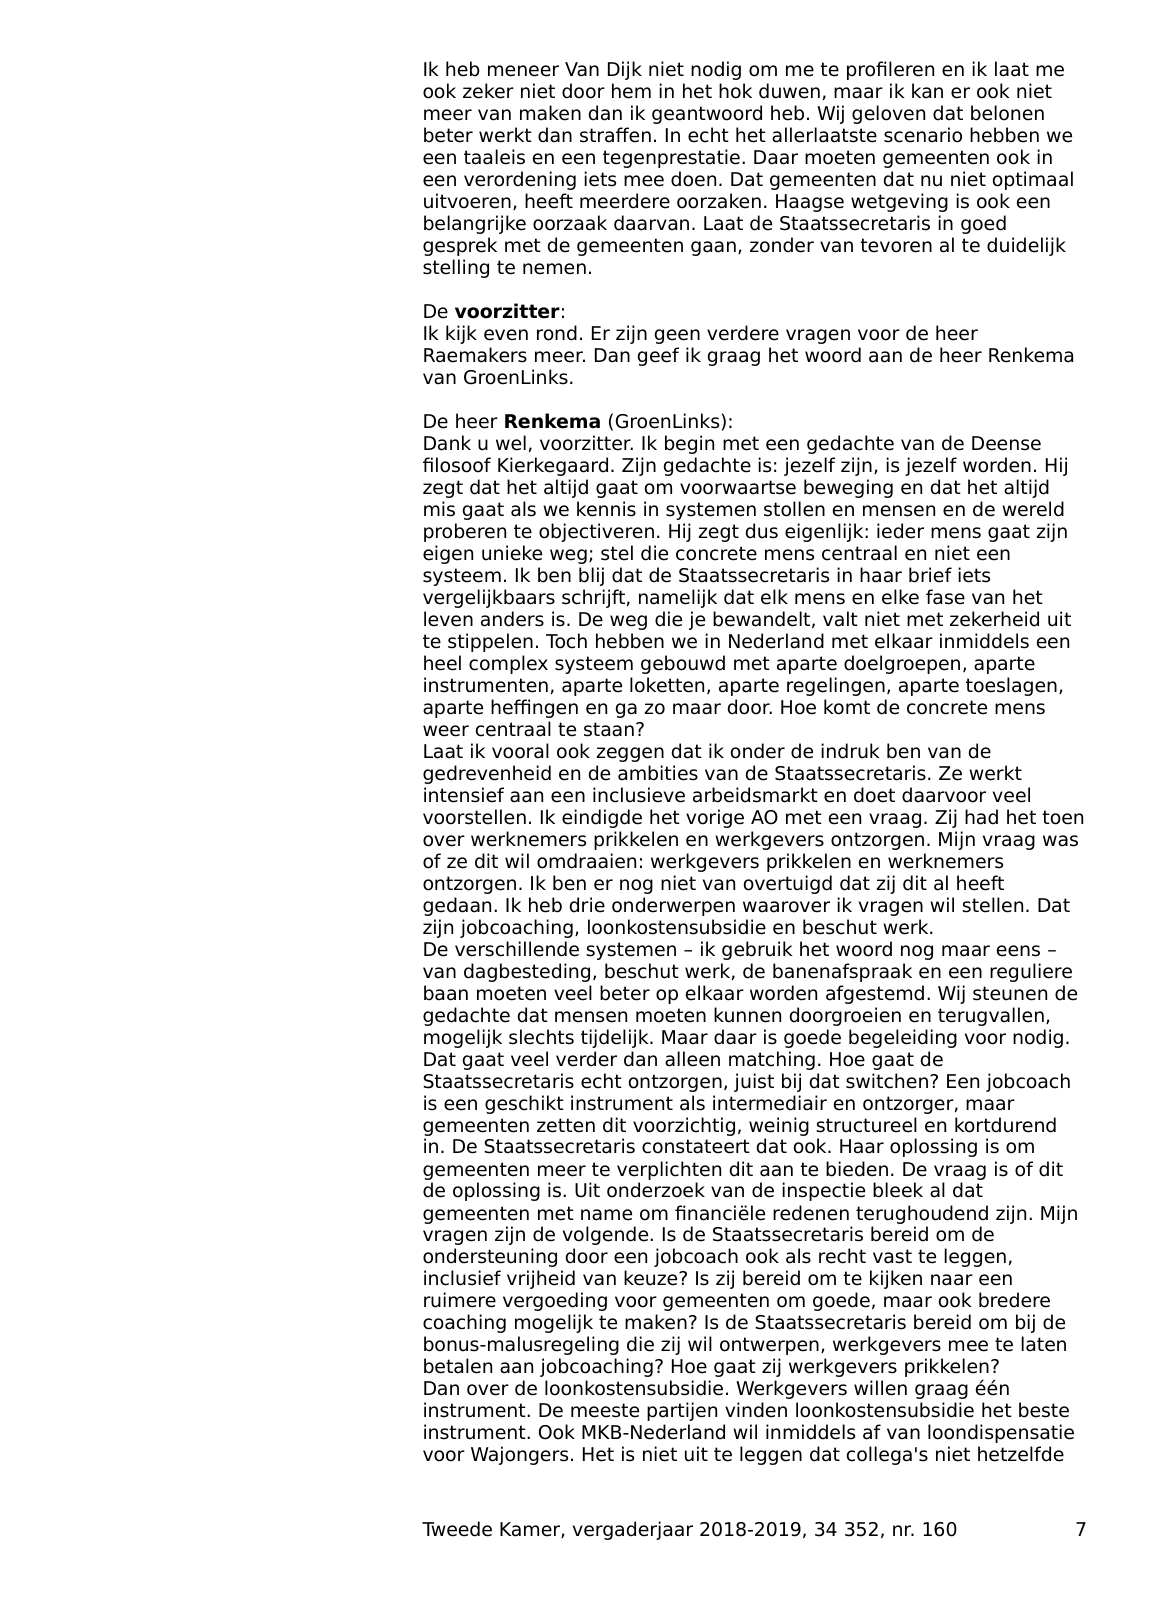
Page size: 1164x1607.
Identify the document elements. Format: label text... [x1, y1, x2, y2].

text Dan over de loonkostensubsidie. Werkgevers willen graag één instrument. De meeste partijen vinden loonkostensubsidie het beste instrument. Ook MKB-Nederland wil inmiddels af van loondispensatie voor Wajongers. Het is niet uit te leggen dat collega's niet hetzelfde [422, 1378, 1087, 1466]
text De verschillende systemen – ik gebruik het woord nog maar eens – van dagbesteding, beschut werk, de banenafspraak en een reguliere baan moeten veel beter op elkaar worden afgestemd. Wij steunen de gedachte dat mensen moeten kunnen doorgroeien en terugvallen, mogelijk slechts tijdelijk. Maar daar is goede begeleiding voor nodig. Dat gaat veel verder dan alleen matching. Hoe gaat de Staatssecretaris echt ontzorgen, juist bij dat switchen? Een jobcoach is een geschikt instrument als intermediair en ontzorger, maar gemeenten zetten dit voorzichtig, weinig structureel en kortdurend in. De Staatssecretaris constateert dat ook. Haar oplossing is om gemeenten meer te verplichten dit aan te bieden. De vraag is of dit de oplossing is. Uit onderzoek van de inspectie bleek al dat gemeenten met name om financiële redenen terughoudend zijn. Mijn vragen zijn de volgende. Is de Staatssecretaris bereid om de ondersteuning door een jobcoach ook als recht vast te leggen, inclusief vrijheid van keuze? Is zij bereid om te kijken naar een ruimere vergoeding voor gemeenten om goede, maar ook bredere coaching mogelijk te maken? Is de Staatssecretaris bereid om bij de bonus-malusregeling die zij wil ontwerpen, werkgevers mee te laten betalen aan jobcoaching? Hoe gaat zij werkgevers prikkelen? [422, 939, 1087, 1378]
text Ik kijk even rond. Er zijn geen verdere vragen voor de heer Raemakers meer. Dan geef ik graag het woord aan de heer Renkema van GroenLinks. [422, 323, 1087, 389]
text De heer Renkema (GroenLinks): [422, 411, 1087, 433]
text De voorzitter: [422, 301, 1087, 323]
text Dank u wel, voorzitter. Ik begin met een gedachte van de Deense filosoof Kierkegaard. Zijn gedachte is: jezelf zijn, is jezelf worden. Hij zegt dat het altijd gaat om voorwaartse beweging en dat het altijd mis gaat als we kennis in systemen stollen en mensen en de wereld proberen te objectiveren. Hij zegt dus eigenlijk: ieder mens gaat zijn eigen unieke weg; stel die concrete mens centraal en niet een systeem. Ik ben blij dat de Staatssecretaris in haar brief iets vergelijkbaars schrijft, namelijk dat elk mens en elke fase van het leven anders is. De weg die je bewandelt, valt niet met zekerheid uit te stippelen. Toch hebben we in Nederland met elkaar inmiddels een heel complex systeem gebouwd met aparte doelgroepen, aparte instrumenten, aparte loketten, aparte regelingen, aparte toeslagen, aparte heffingen en ga zo maar door. Hoe komt de concrete mens weer centraal te staan? [422, 433, 1087, 741]
text Ik heb meneer Van Dijk niet nodig om me te profileren en ik laat me ook zeker niet door hem in het hok duwen, maar ik kan er ook niet meer van maken dan ik geantwoord heb. Wij geloven dat belonen beter werkt dan straffen. In echt het allerlaatste scenario hebben we een taaleis en een tegenprestatie. Daar moeten gemeenten ook in een verordening iets mee doen. Dat gemeenten dat nu niet optimaal uitvoeren, heeft meerdere oorzaken. Haagse wetgeving is ook een belangrijke oorzaak daarvan. Laat de Staatssecretaris in goed gesprek met de gemeenten gaan, zonder van tevoren al te duidelijk stelling te nemen. [422, 59, 1087, 279]
text Laat ik vooral ook zeggen dat ik onder de indruk ben van de gedrevenheid en de ambities van de Staatssecretaris. Ze werkt intensief aan een inclusieve arbeidsmarkt en doet daarvoor veel voorstellen. Ik eindigde het vorige AO met een vraag. Zij had het toen over werknemers prikkelen en werkgevers ontzorgen. Mijn vraag was of ze dit wil omdraaien: werkgevers prikkelen en werknemers ontzorgen. Ik ben er nog niet van overtuigd dat zij dit al heeft gedaan. Ik heb drie onderwerpen waarover ik vragen wil stellen. Dat zijn jobcoaching, loonkostensubsidie en beschut werk. [422, 741, 1087, 939]
